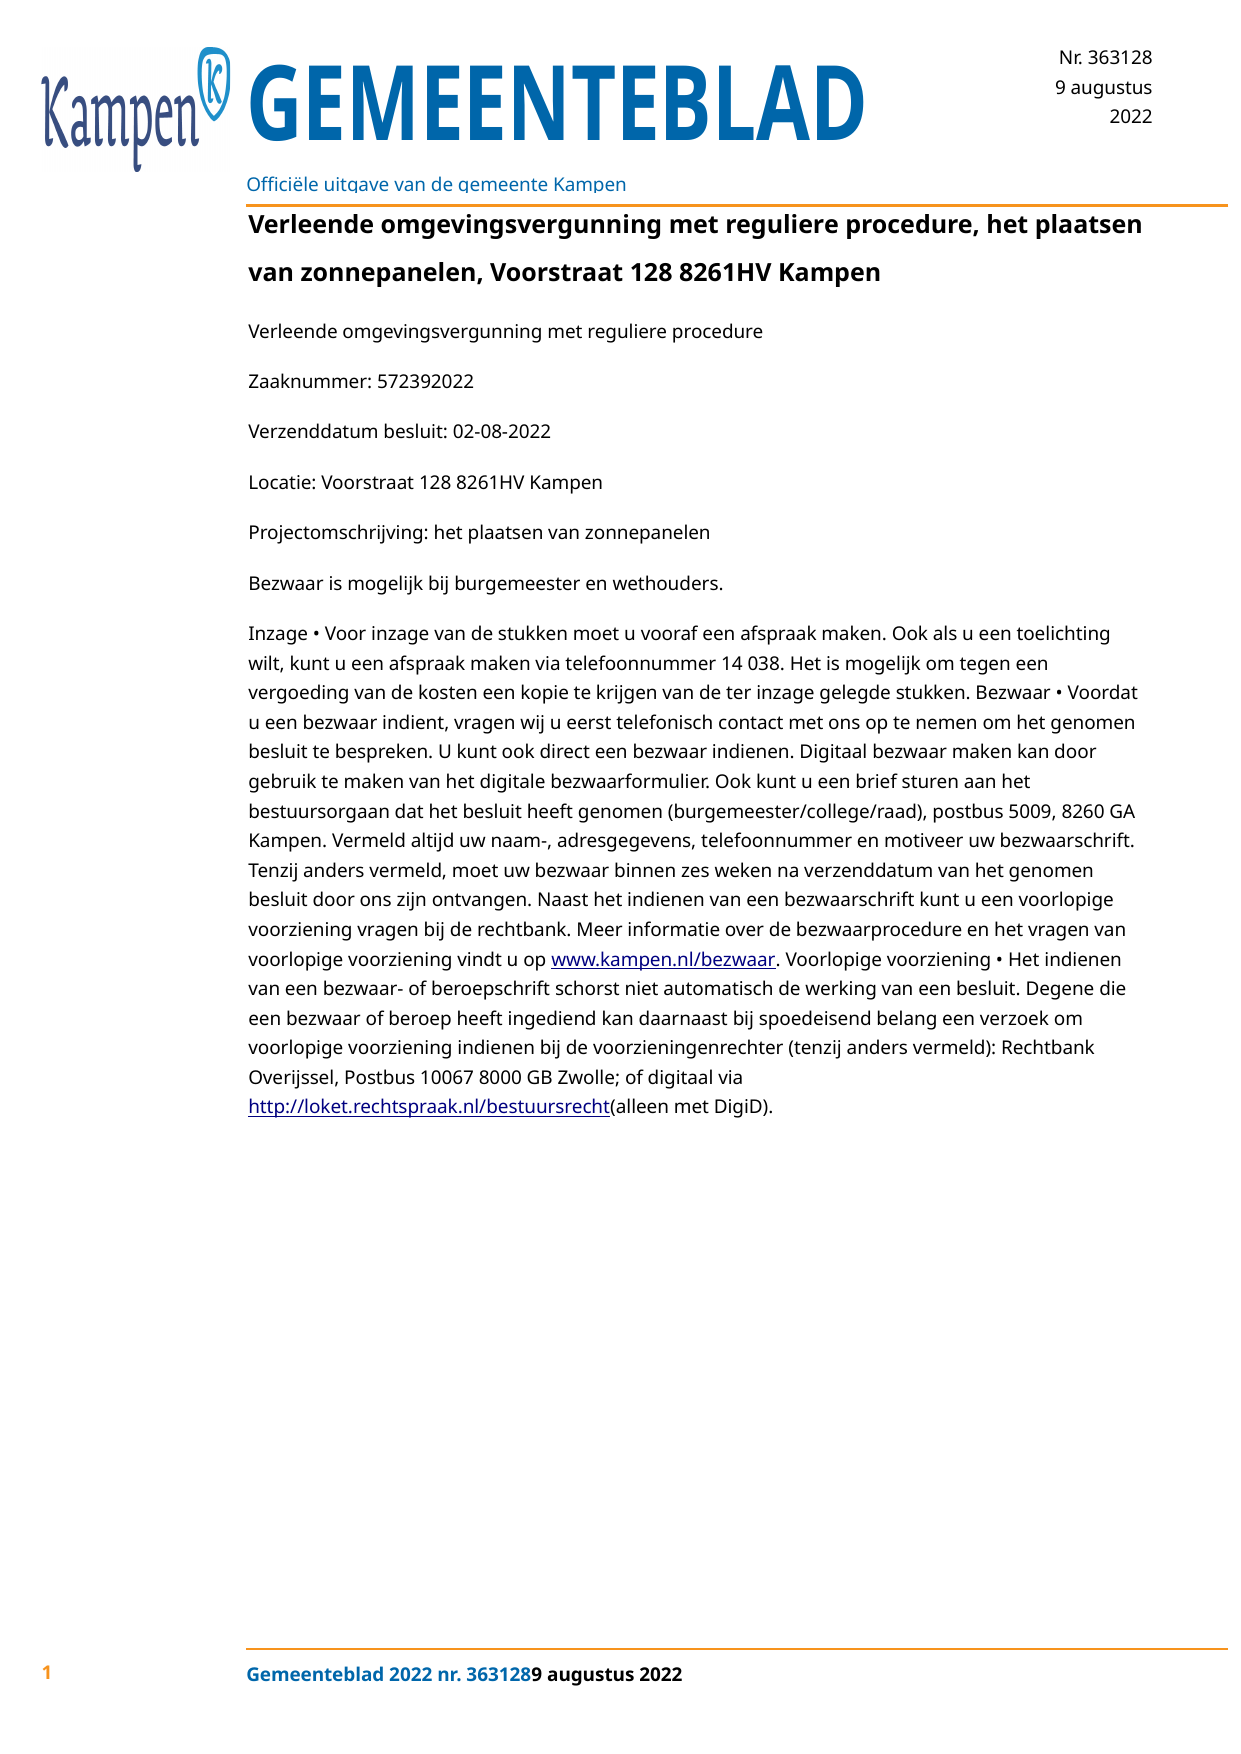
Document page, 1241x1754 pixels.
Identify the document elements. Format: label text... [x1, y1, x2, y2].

text Locatie: Voorstraat 128 8261HV Kampen [248, 469, 1152, 495]
text Bezwaar is mogelijk bij burgemeester en wethouders. [248, 570, 1152, 596]
text Verzenddatum besluit: 02-08-2022 [248, 419, 1152, 444]
text Inzage • Voor inzage van de stukken moet u vooraf een afspraak maken. Ook als u een toelichting wilt, kunt u een afspraak maken via telefoonnummer 14 038. Het is mogelijk om tegen een vergoeding van de kosten een kopie te krijgen van de ter inzage gelegde stukken. Bezwaar • Voordat u een bezwaar indient, vragen wij u eerst telefonisch contact met ons op te nemen om het genomen besluit te bespreken. U kunt ook direct een bezwaar indienen. Digitaal bezwaar maken kan door gebruik te maken van het digitale bezwaarformulier. Ook kunt u een brief sturen aan het bestuursorgaan dat het besluit heeft genomen (burgemeester/college/raad), postbus 5009, 8260 GA Kampen. Vermeld altijd uw naam-, adresgegevens, telefoonnummer en motiveer uw bezwaarschrift. Tenzij anders vermeld, moet uw bezwaar binnen zes weken na verzenddatum van het genomen besluit door ons zijn ontvangen. Naast het indienen van een bezwaarschrift kunt u een voorlopige voorziening vragen bij de rechtbank. Meer informatie over de bezwaarprocedure en het vragen van voorlopige voorziening vindt u op www.kampen.nl/bezwaar. Voorlopige voorziening • Het indienen van een bezwaar- of beroepschrift schorst niet automatisch de werking van een besluit. Degene die een bezwaar of beroep heeft ingediend kan daarnaast bij spoedeisend belang een verzoek om voorlopige voorziening indienen bij de voorzieningenrechter (tenzij anders vermeld): Rechtbank Overijssel, Postbus 10067 8000 GB Zwolle; of digitaal via http://loket.rechtspraak.nl/bestuursrecht(alleen met DigiD). [248, 620, 1152, 1119]
picture [41, 47, 231, 172]
text Verleende omgevingsvergunning met reguliere procedure, het plaatsen van zonnepanelen, Voorstraat 128 8261HV Kampen [248, 207, 1152, 288]
text Zaaknummer: 572392022 [248, 368, 1152, 394]
text Verleende omgevingsvergunning met reguliere procedure [248, 318, 1152, 344]
text Projectomschrijving: het plaatsen van zonnepanelen [248, 519, 1152, 545]
